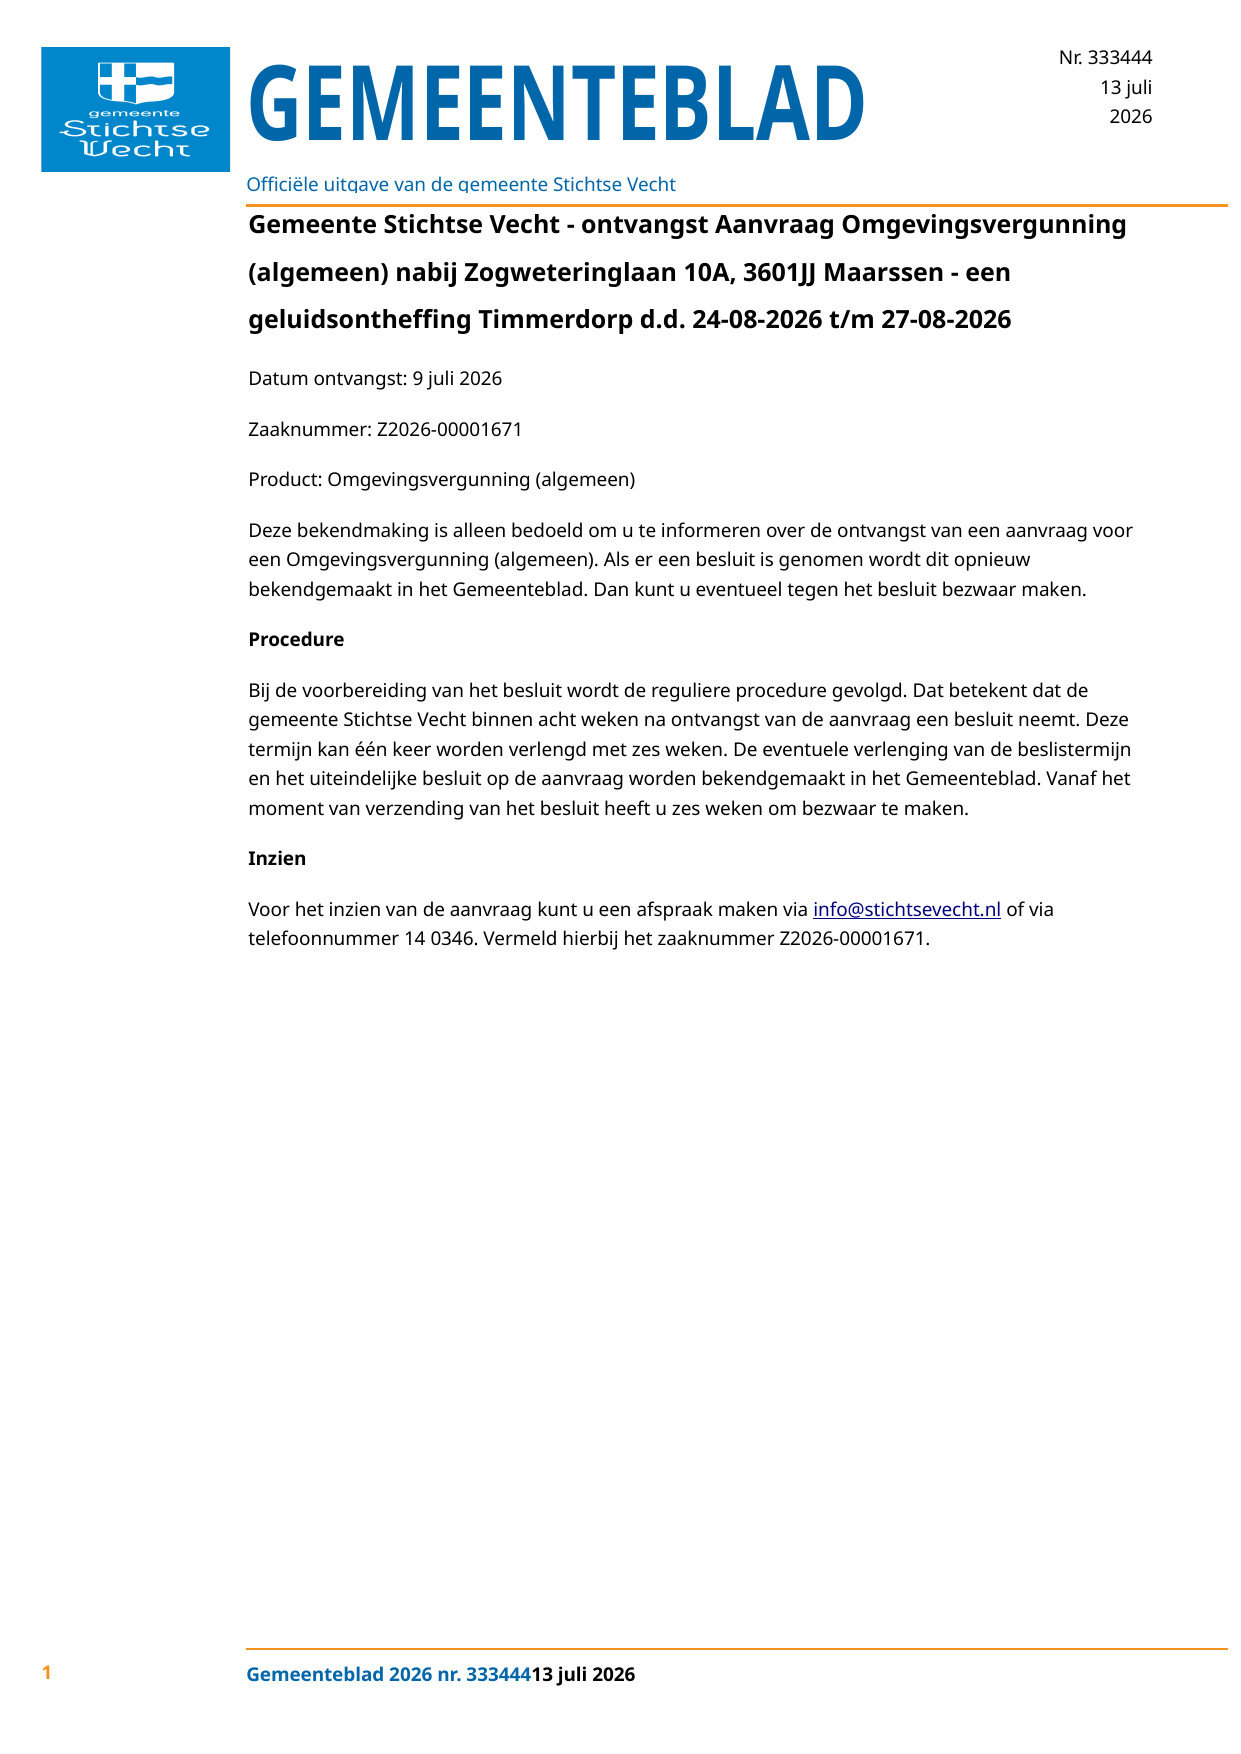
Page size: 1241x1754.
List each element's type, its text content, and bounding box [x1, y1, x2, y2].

text Datum ontvangst: 9 juli 2026 [248, 366, 1152, 391]
text Zaaknummer: Z2026-00001671 [248, 416, 1152, 442]
text Procedure [248, 626, 1152, 652]
picture [99, 63, 135, 101]
text Voor het inzien van de aanvraag kunt u een afspraak maken via info@stichtsevecht.nl of via telefoonnummer 14 0346. Vermeld hierbij het zaaknummer Z2026-00001671. [248, 896, 1152, 951]
text Deze bekendmaking is alleen bedoeld om u te informeren over de ontvangst van een aanvraag voor een Omgevingsvergunning (algemeen). Als er een besluit is genomen wordt dit opnieuw bekendgemaakt in het Gemeenteblad. Dan kunt u eventueel tegen het besluit bezwaar maken. [248, 517, 1152, 602]
text Gemeente Stichtse Vecht - ontvangst Aanvraag Omgevingsvergunning (algemeen) nabij Zogweteringlaan 10A, 3601JJ Maarssen - een geluidsontheffing Timmerdorp d.d. 24-08-2026 t/m 27-08-2026 [248, 207, 1152, 336]
picture [137, 63, 174, 103]
text Bij de voorbereiding van het besluit wordt de reguliere procedure gevolgd. Dat betekent dat de gemeente Stichtse Vecht binnen acht weken na ontvangst van de aanvraag een besluit neemt. Deze termijn kan één keer worden verlengd met zes weken. De eventuele verlenging van de beslistermijn en het uiteindelijke besluit op de aanvraag worden bekendgemaakt in het Gemeenteblad. Vanaf het moment van verzending van het besluit heeft u zes weken om bezwaar te maken. [248, 677, 1152, 821]
text Inzien [248, 846, 1152, 871]
text Product: Omgevingsvergunning (algemeen) [248, 466, 1152, 492]
